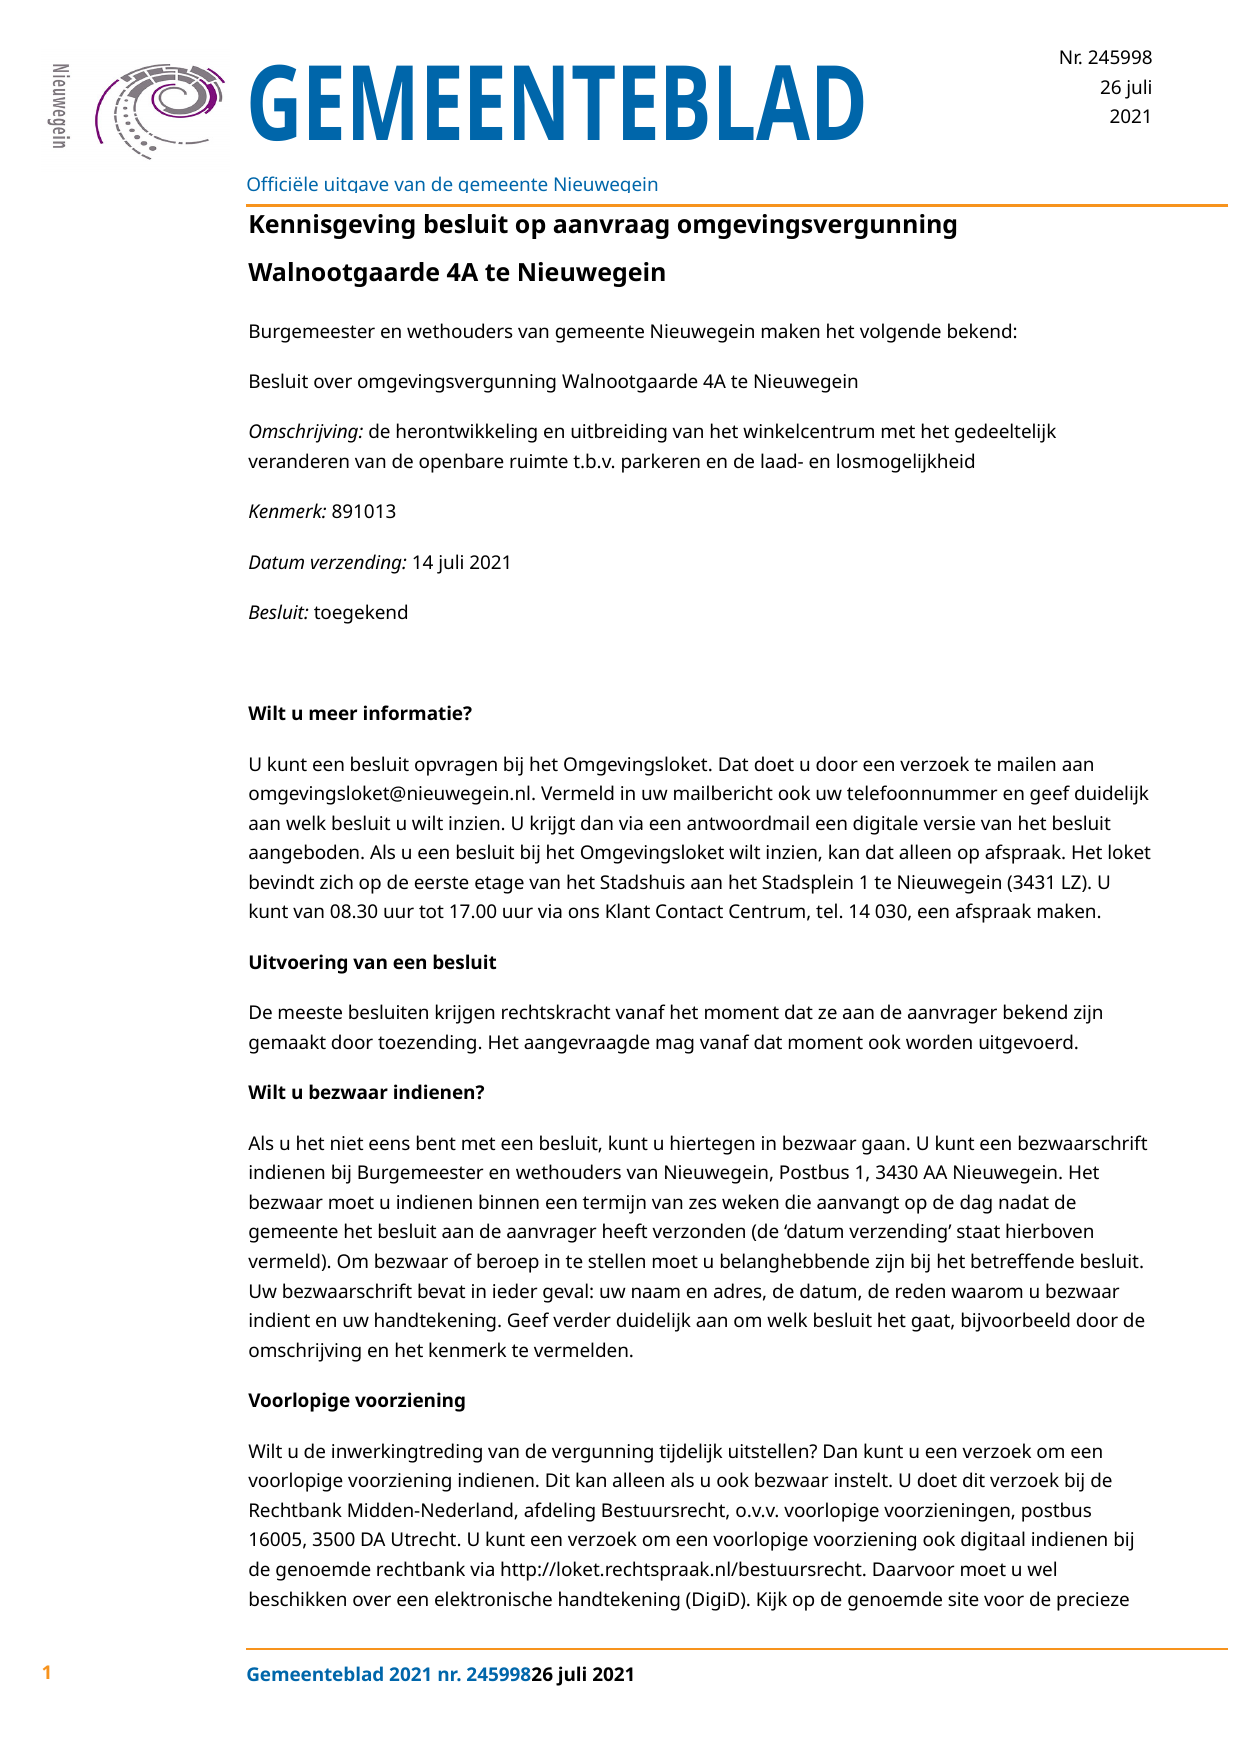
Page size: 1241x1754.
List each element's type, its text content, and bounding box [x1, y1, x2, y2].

text Besluit: toegekend [248, 599, 1152, 625]
text Datum verzending: 14 juli 2021 [248, 549, 1152, 575]
text De meeste besluiten krijgen rechtskracht vanaf het moment dat ze aan de aanvrager bekend zijn gemaakt door toezending. Het aangevraagde mag vanaf dat moment ook worden uitgevoerd. [248, 999, 1152, 1055]
text Uitvoering van een besluit [248, 949, 1152, 975]
text Burgemeester en wethouders van gemeente Nieuwegein maken het volgende bekend: [248, 318, 1152, 344]
text Besluit over omgevingsvergunning Walnootgaarde 4A te Nieuwegein [248, 368, 1152, 394]
text Kennisgeving besluit op aanvraag omgevingsvergunning Walnootgaarde 4A te Nieuwegein [248, 207, 1152, 288]
picture [41, 47, 231, 172]
text Voorlopige voorziening [248, 1387, 1152, 1413]
text Wilt u bezwaar indienen? [248, 1079, 1152, 1105]
text U kunt een besluit opvragen bij het Omgevingsloket. Dat doet u door een verzoek te mailen aan omgevingsloket@nieuwegein.nl. Vermeld in uw mailbericht ook uw telefoonnummer en geef duidelijk aan welk besluit u wilt inzien. U krijgt dan via een antwoordmail een digitale versie van het besluit aangeboden. Als u een besluit bij het Omgevingsloket wilt inzien, kan dat alleen op afspraak. Het loket bevindt zich op de eerste etage van het Stadshuis aan het Stadsplein 1 te Nieuwegein (3431 LZ). U kunt van 08.30 uur tot 17.00 uur via ons Klant Contact Centrum, tel. 14 030, een afspraak maken. [248, 751, 1152, 924]
text Als u het niet eens bent met een besluit, kunt u hiertegen in bezwaar gaan. U kunt een bezwaarschrift indienen bij Burgemeester en wethouders van Nieuwegein, Postbus 1, 3430 AA Nieuwegein. Het bezwaar moet u indienen binnen een termijn van zes weken die aanvangt op de dag nadat de gemeente het besluit aan de aanvrager heeft verzonden (de ‘datum verzending’ staat hierboven vermeld). Om bezwaar of beroep in te stellen moet u belanghebbende zijn bij het betreffende besluit. Uw bezwaarschrift bevat in ieder geval: uw naam en adres, de datum, de reden waarom u bezwaar indient en uw handtekening. Geef verder duidelijk aan om welk besluit het gaat, bijvoorbeeld door de omschrijving en het kenmerk te vermelden. [248, 1130, 1152, 1363]
text Wilt u de inwerkingtreding van de vergunning tijdelijk uitstellen? Dan kunt u een verzoek om een voorlopige voorziening indienen. Dit kan alleen als u ook bezwaar instelt. U doet dit verzoek bij de Rechtbank Midden-Nederland, afdeling Bestuursrecht, o.v.v. voorlopige voorzieningen, postbus 16005, 3500 DA Utrecht. U kunt een verzoek om een voorlopige voorziening ook digitaal indienen bij de genoemde rechtbank via http://loket.rechtspraak.nl/bestuursrecht. Daarvoor moet u wel beschikken over een elektronische handtekening (DigiD). Kijk op de genoemde site voor de precieze [248, 1438, 1152, 1612]
text Omschrijving: de herontwikkeling en uitbreiding van het winkelcentrum met het gedeeltelijk veranderen van de openbare ruimte t.b.v. parkeren en de laad- en losmogelijkheid [248, 419, 1152, 474]
text Wilt u meer informatie? [248, 700, 1152, 726]
text Kenmerk: 891013 [248, 499, 1152, 524]
